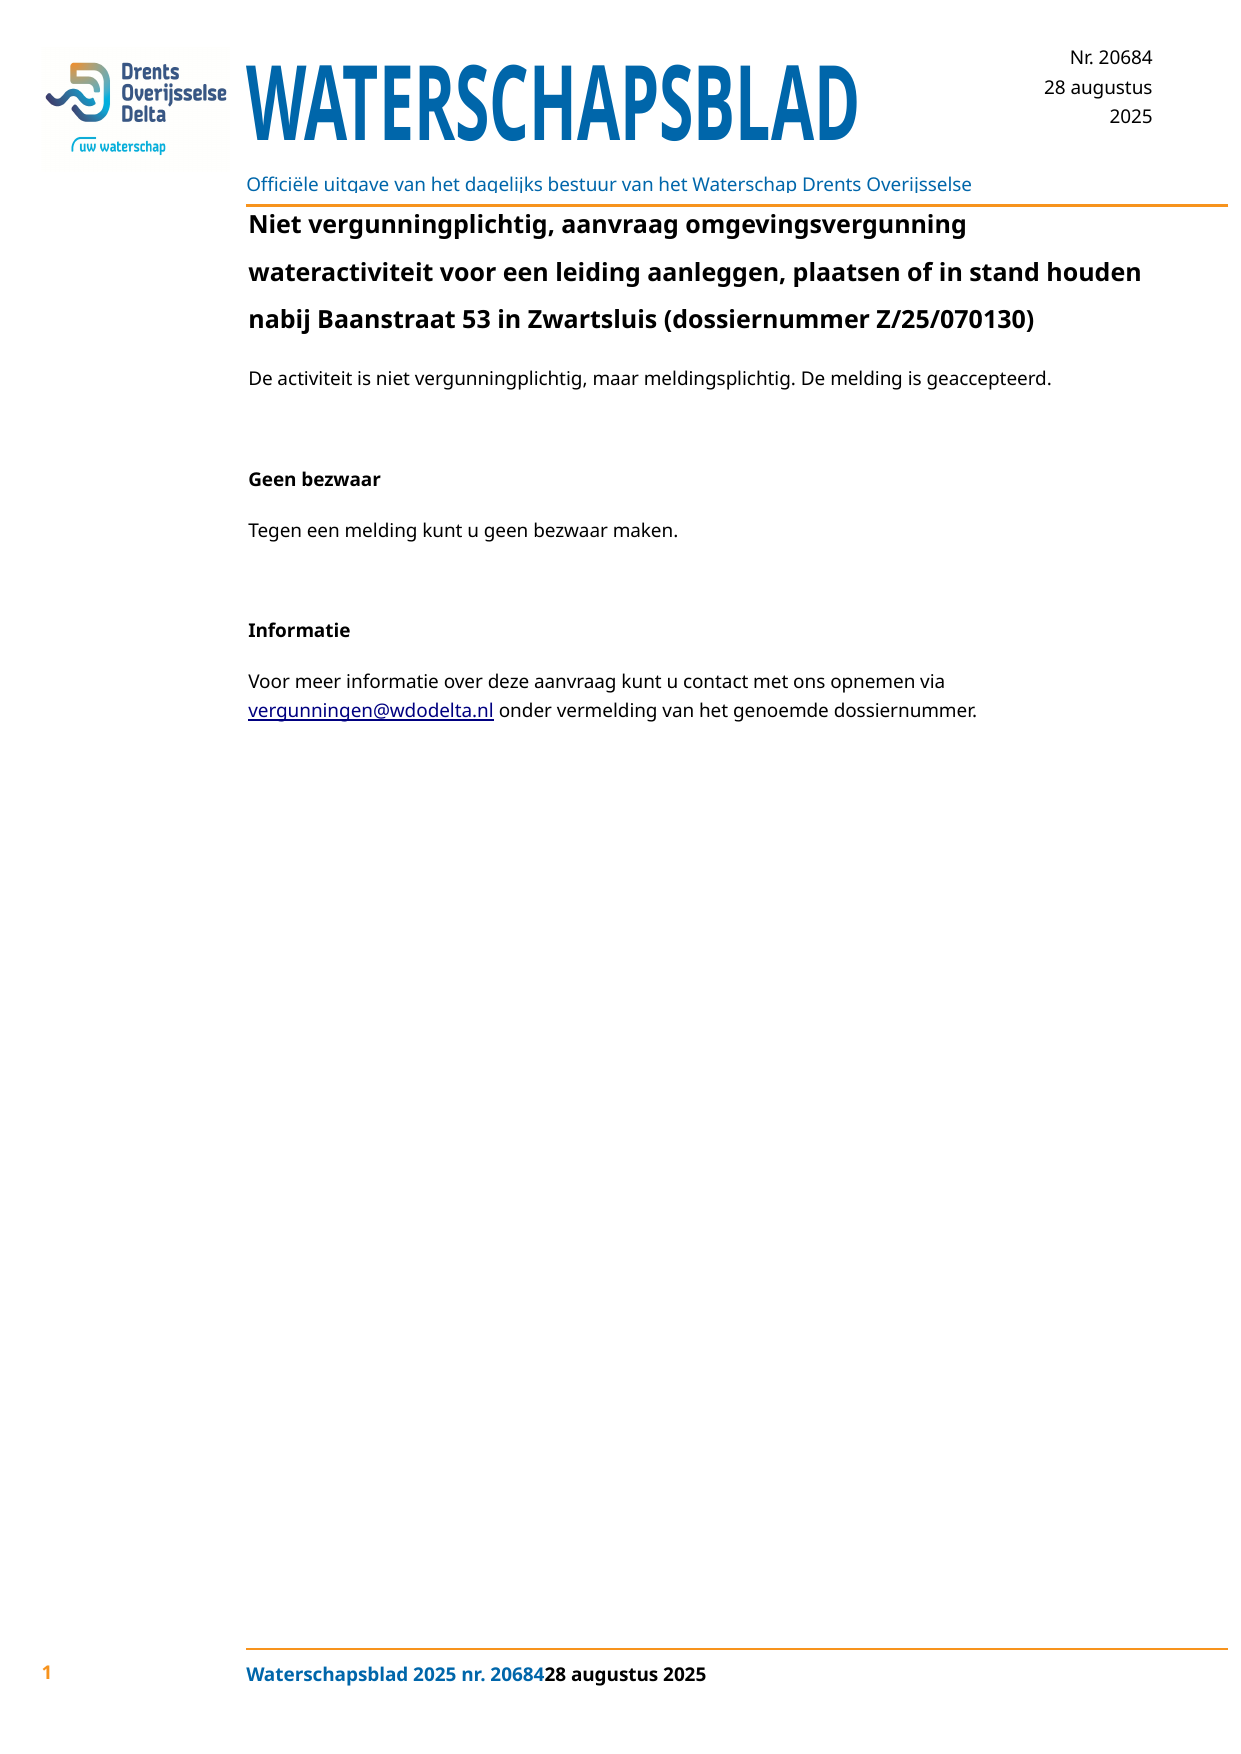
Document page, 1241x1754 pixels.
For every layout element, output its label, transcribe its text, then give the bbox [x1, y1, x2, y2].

text Voor meer informatie over deze aanvraag kunt u contact met ons opnemen via vergunningen@wdodelta.nl onder vermelding van het genoemde dossiernummer. [248, 668, 1152, 723]
picture [41, 47, 231, 172]
text Geen bezwaar [248, 466, 1152, 492]
text De activiteit is niet vergunningplichtig, maar meldingsplichtig. De melding is geaccepteerd. [248, 366, 1152, 391]
text Informatie [248, 618, 1152, 643]
text Tegen een melding kunt u geen bezwaar maken. [248, 517, 1152, 542]
text Niet vergunningplichtig, aanvraag omgevingsvergunning wateractiviteit voor een leiding aanleggen, plaatsen of in stand houden nabij Baanstraat 53 in Zwartsluis (dossiernummer Z/25/070130) [248, 207, 1152, 336]
